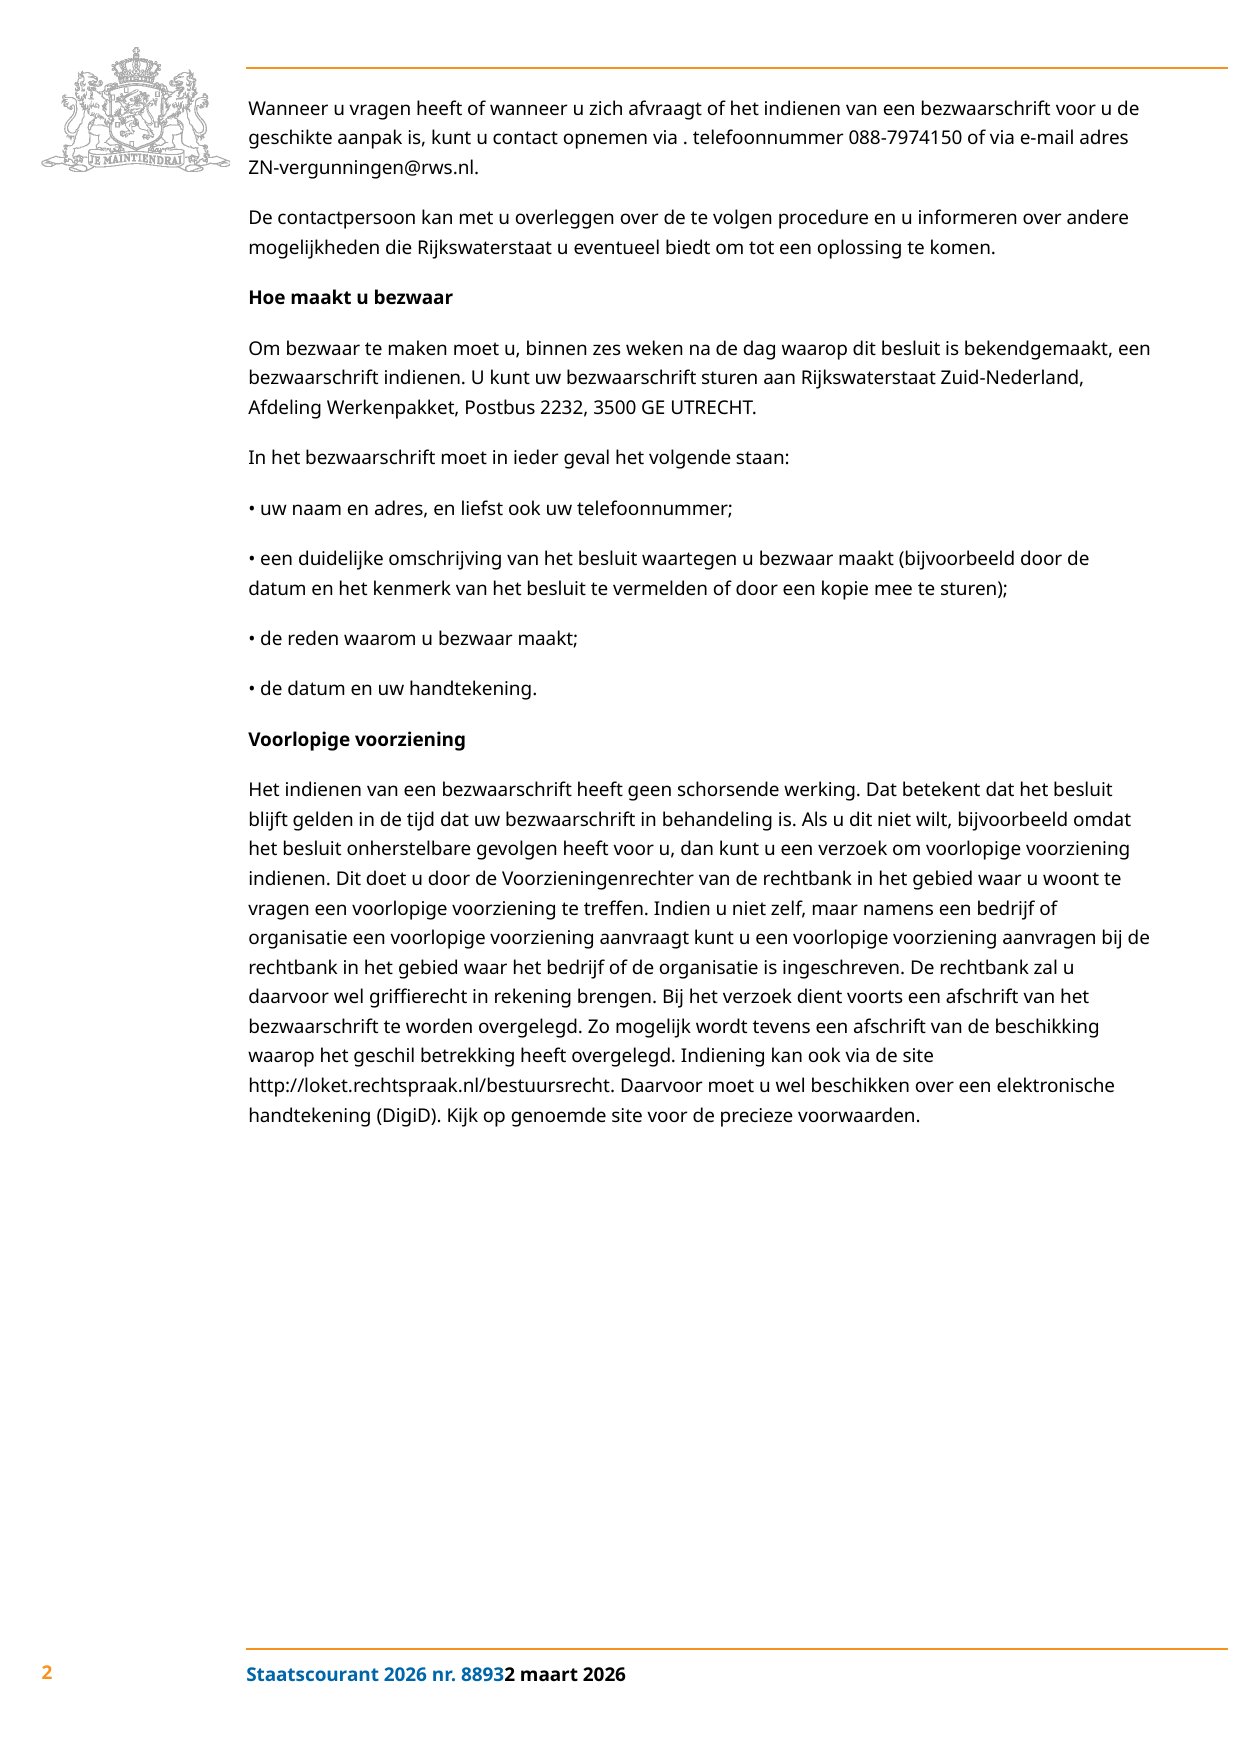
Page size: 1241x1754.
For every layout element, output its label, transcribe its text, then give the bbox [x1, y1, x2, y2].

text Om bezwaar te maken moet u, binnen zes weken na de dag waarop dit besluit is bekendgemaakt, een bezwaarschrift indienen. U kunt uw bezwaarschrift sturen aan Rijkswaterstaat Zuid-Nederland, Afdeling Werkenpakket, Postbus 2232, 3500 GE UTRECHT. [248, 335, 1152, 420]
text In het bezwaarschrift moet in ieder geval het volgende staan: [248, 444, 1152, 470]
text Wanneer u vragen heeft of wanneer u zich afvraagt of het indienen van een bezwaarschrift voor u de geschikte aanpak is, kunt u contact opnemen via . telefoonnummer 088-7974150 of via e-mail adres ZN-vergunningen@rws.nl. [248, 95, 1152, 180]
text Het indienen van een bezwaarschrift heeft geen schorsende werking. Dat betekent dat het besluit blijft gelden in de tijd dat uw bezwaarschrift in behandeling is. Als u dit niet wilt, bijvoorbeeld omdat het besluit onherstelbare gevolgen heeft voor u, dan kunt u een verzoek om voorlopige voorziening indienen. Dit doet u door de Voorzieningenrechter van de rechtbank in het gebied waar u woont te vragen een voorlopige voorziening te treffen. Indien u niet zelf, maar namens een bedrijf of organisatie een voorlopige voorziening aanvraagt kunt u een voorlopige voorziening aanvragen bij de rechtbank in het gebied waar het bedrijf of de organisatie is ingeschreven. De rechtbank zal u daarvoor wel griffierecht in rekening brengen. Bij het verzoek dient voorts een afschrift van het bezwaarschrift te worden overgelegd. Zo mogelijk wordt tevens een afschrift van de beschikking waarop het geschil betrekking heeft overgelegd. Indiening kan ook via de site http://loket.rechtspraak.nl/bestuursrecht. Daarvoor moet u wel beschikken over een elektronische handtekening (DigiD). Kijk op genoemde site voor de precieze voorwaarden. [248, 776, 1152, 1128]
picture [41, 47, 231, 172]
text Voorlopige voorziening [248, 726, 1152, 752]
text • de reden waarom u bezwaar maakt; [248, 625, 1152, 651]
text De contactpersoon kan met u overleggen over de te volgen procedure en u informeren over andere mogelijkheden die Rijkswaterstaat u eventueel biedt om tot een oplossing te komen. [248, 204, 1152, 260]
text • een duidelijke omschrijving van het besluit waartegen u bezwaar maakt (bijvoorbeeld door de datum en het kenmerk van het besluit te vermelden of door een kopie mee te sturen); [248, 545, 1152, 601]
text Hoe maakt u bezwaar [248, 284, 1152, 310]
text • de datum en uw handtekening. [248, 676, 1152, 701]
text • uw naam en adres, en liefst ook uw telefoonnummer; [248, 495, 1152, 521]
